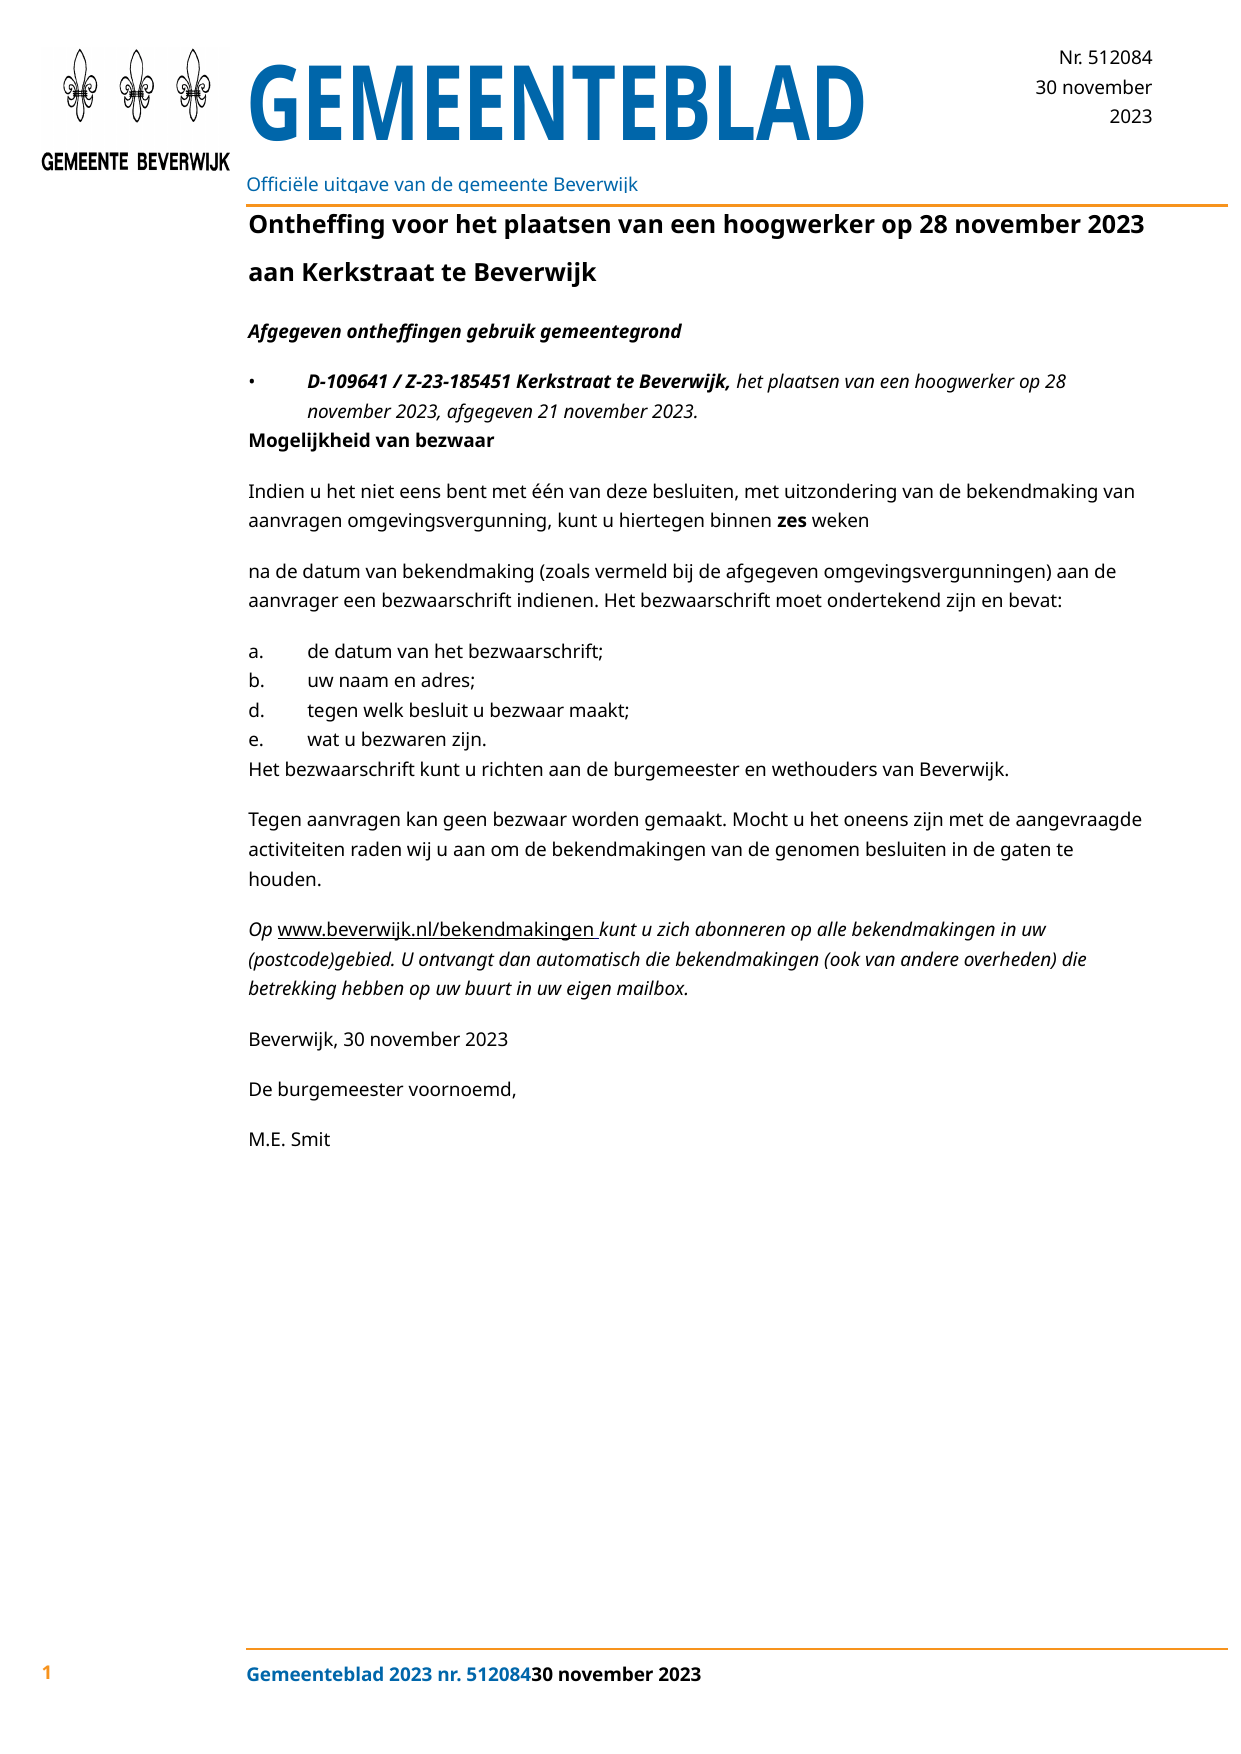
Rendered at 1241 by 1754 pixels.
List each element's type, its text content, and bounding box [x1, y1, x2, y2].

text Het bezwaarschrift kunt u richten aan de burgemeester en wethouders van Beverwijk. [248, 756, 1152, 782]
text Mogelijkheid van bezwaar [248, 427, 1152, 453]
text De burgemeester voornoemd, [248, 1076, 1152, 1102]
text Indien u het niet eens bent met één van deze besluiten, met uitzondering van de bekendmaking van aanvragen omgevingsvergunning, kunt u hiertegen binnen zes weken [248, 478, 1152, 533]
text M.E. Smit [248, 1127, 1152, 1152]
list tegen welk besluit u bezwaar maakt; [248, 697, 1152, 723]
text Afgegeven ontheffingen gebruik gemeentegrond [248, 318, 1152, 344]
list uw naam en adres; [248, 667, 1152, 693]
text Ontheffing voor het plaatsen van een hoogwerker op 28 november 2023 aan Kerkstraat te Beverwijk [248, 207, 1152, 288]
list D-109641 / Z-23-185451 Kerkstraat te Beverwijk, het plaatsen van een hoogwerker op 28 november 2023, afgegeven 21 november 2023. [248, 368, 1152, 424]
text na de datum van bekendmaking (zoals vermeld bij de afgegeven omgevingsvergunningen) aan de aanvrager een bezwaarschrift indienen. Het bezwaarschrift moet ondertekend zijn en bevat: [248, 558, 1152, 613]
text Beverwijk, 30 november 2023 [248, 1026, 1152, 1052]
picture [41, 47, 231, 172]
text Tegen aanvragen kan geen bezwaar worden gemaakt. Mocht u het oneens zijn met de aangevraagde activiteiten raden wij u aan om de bekendmakingen van de genomen besluiten in de gaten te houden. [248, 807, 1152, 892]
text Op www.beverwijk.nl/bekendmakingen kunt u zich abonneren op alle bekendmakingen in uw (postcode)gebied. U ontvangt dan automatisch die bekendmakingen (ook van andere overheden) die betrekking hebben op uw buurt in uw eigen mailbox. [248, 916, 1152, 1001]
list de datum van het bezwaarschrift; [248, 638, 1152, 664]
list wat u bezwaren zijn. [248, 727, 1152, 752]
